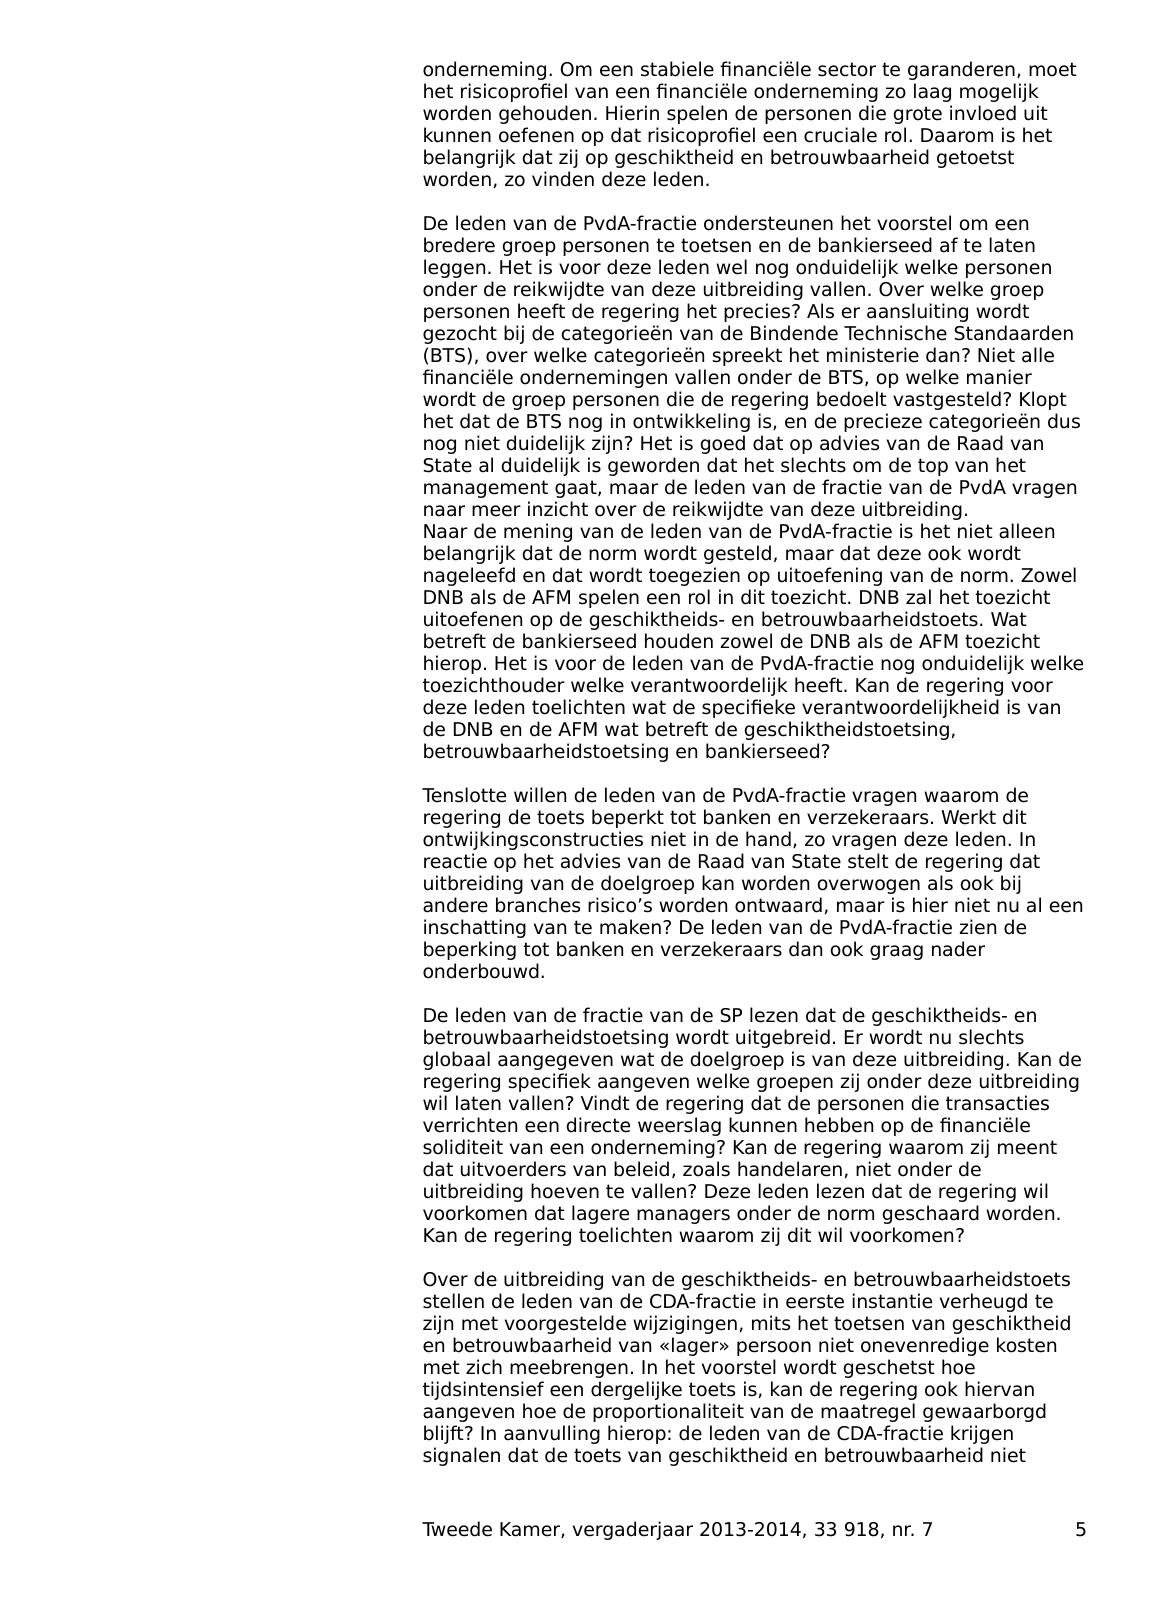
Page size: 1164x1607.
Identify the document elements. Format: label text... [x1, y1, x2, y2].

text De leden van de PvdA-fractie ondersteunen het voorstel om een bredere groep personen te toetsen en de bankierseed af te laten leggen. Het is voor deze leden wel nog onduidelijk welke personen onder de reikwijdte van deze uitbreiding vallen. Over welke groep personen heeft de regering het precies? Als er aansluiting wordt gezocht bij de categorieën van de Bindende Technische Standaarden (BTS), over welke categorieën spreekt het ministerie dan? Niet alle financiële ondernemingen vallen onder de BTS, op welke manier wordt de groep personen die de regering bedoelt vastgesteld? Klopt het dat de BTS nog in ontwikkeling is, en de precieze categorieën dus nog niet duidelijk zijn? Het is goed dat op advies van de Raad van State al duidelijk is geworden dat het slechts om de top van het management gaat, maar de leden van de fractie van de PvdA vragen naar meer inzicht over de reikwijdte van deze uitbreiding. [422, 213, 1087, 521]
text Over de uitbreiding van de geschiktheids- en betrouwbaarheidstoets stellen de leden van de CDA-fractie in eerste instantie verheugd te zijn met voorgestelde wijzigingen, mits het toetsen van geschiktheid en betrouwbaarheid van «lager» persoon niet onevenredige kosten met zich meebrengen. In het voorstel wordt geschetst hoe tijdsintensief een dergelijke toets is, kan de regering ook hiervan aangeven hoe de proportionaliteit van de maatregel gewaarborgd blijft? In aanvulling hierop: de leden van de CDA-fractie krijgen signalen dat de toets van geschiktheid en betrouwbaarheid niet [422, 1269, 1087, 1467]
text Naar de mening van de leden van de PvdA-fractie is het niet alleen belangrijk dat de norm wordt gesteld, maar dat deze ook wordt nageleefd en dat wordt toegezien op uitoefening van de norm. Zowel DNB als de AFM spelen een rol in dit toezicht. DNB zal het toezicht uitoefenen op de geschiktheids- en betrouwbaarheidstoets. Wat betreft de bankierseed houden zowel de DNB als de AFM toezicht hierop. Het is voor de leden van de PvdA-fractie nog onduidelijk welke toezichthouder welke verantwoordelijk heeft. Kan de regering voor deze leden toelichten wat de specifieke verantwoordelijkheid is van de DNB en de AFM wat betreft de geschiktheidstoetsing, betrouwbaarheidstoetsing en bankierseed? [422, 521, 1087, 763]
text De leden van de fractie van de SP lezen dat de geschiktheids- en betrouwbaarheidstoetsing wordt uitgebreid. Er wordt nu slechts globaal aangegeven wat de doelgroep is van deze uitbreiding. Kan de regering specifiek aangeven welke groepen zij onder deze uitbreiding wil laten vallen? Vindt de regering dat de personen die transacties verrichten een directe weerslag kunnen hebben op de financiële soliditeit van een onderneming? Kan de regering waarom zij meent dat uitvoerders van beleid, zoals handelaren, niet onder de uitbreiding hoeven te vallen? Deze leden lezen dat de regering wil voorkomen dat lagere managers onder de norm geschaard worden. Kan de regering toelichten waarom zij dit wil voorkomen? [422, 1005, 1087, 1247]
text Tenslotte willen de leden van de PvdA-fractie vragen waarom de regering de toets beperkt tot banken en verzekeraars. Werkt dit ontwijkingsconstructies niet in de hand, zo vragen deze leden. In reactie op het advies van de Raad van State stelt de regering dat uitbreiding van de doelgroep kan worden overwogen als ook bij andere branches risico’s worden ontwaard, maar is hier niet nu al een inschatting van te maken? De leden van de PvdA-fractie zien de beperking tot banken en verzekeraars dan ook graag nader onderbouwd. [422, 785, 1087, 983]
text onderneming. Om een stabiele financiële sector te garanderen, moet het risicoprofiel van een financiële onderneming zo laag mogelijk worden gehouden. Hierin spelen de personen die grote invloed uit kunnen oefenen op dat risicoprofiel een cruciale rol. Daarom is het belangrijk dat zij op geschiktheid en betrouwbaarheid getoetst worden, zo vinden deze leden. [422, 59, 1087, 191]
